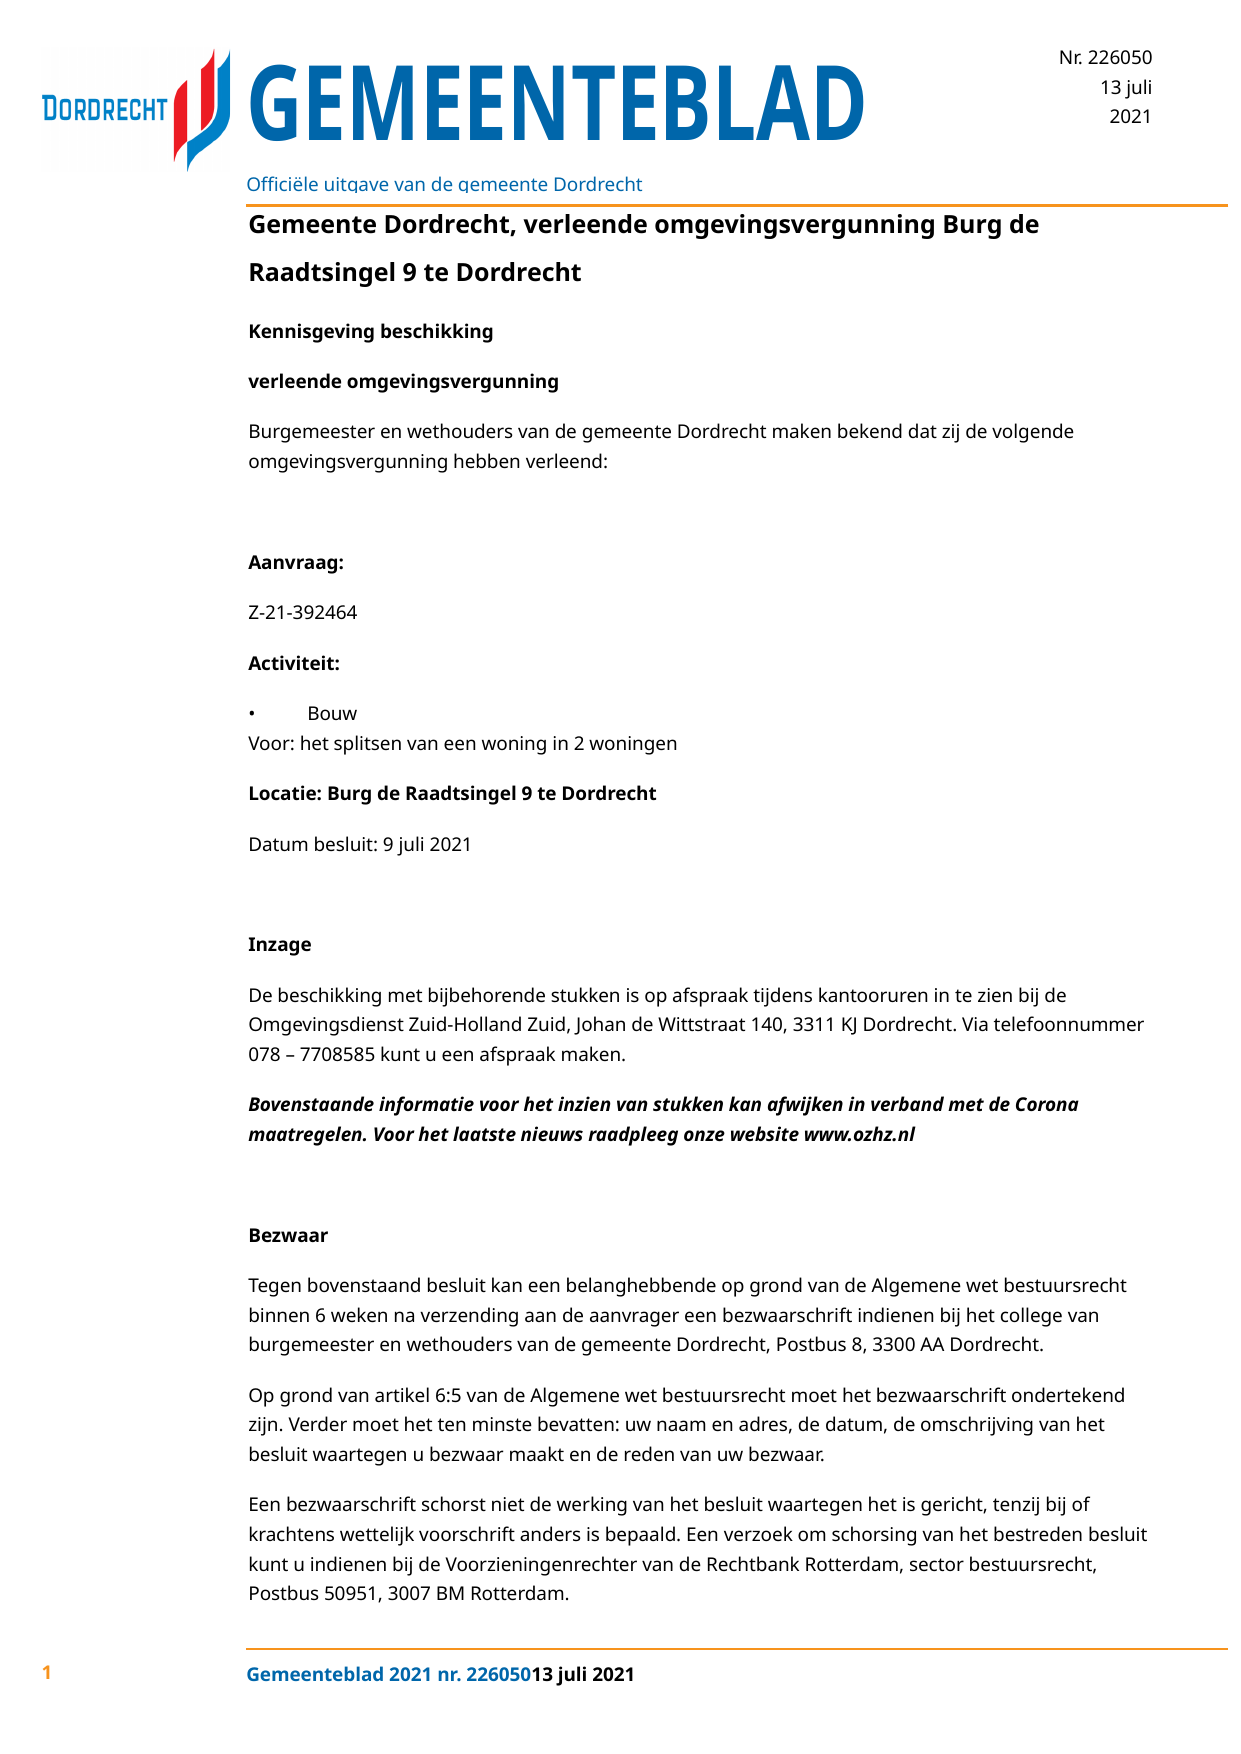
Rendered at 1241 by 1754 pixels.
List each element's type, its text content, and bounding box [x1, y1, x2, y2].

text Kennisgeving beschikking [248, 318, 1152, 344]
text Z-21-392464 [248, 599, 1152, 625]
text De beschikking met bijbehorende stukken is op afspraak tijdens kantooruren in te zien bij de Omgevingsdienst Zuid-Holland Zuid, Johan de Wittstraat 140, 3311 KJ Dordrecht. Via telefoonnummer 078 – 7708585 kunt u een afspraak maken. [248, 982, 1152, 1067]
text Bovenstaande informatie voor het inzien van stukken kan afwijken in verband met de Corona maatregelen. Voor het laatste nieuws raadpleeg onze website www.ozhz.nl [248, 1092, 1152, 1147]
text Aanvraag: [248, 549, 1152, 575]
text Activiteit: [248, 650, 1152, 676]
text verleende omgevingsvergunning [248, 368, 1152, 394]
text Inzage [248, 932, 1152, 957]
text Datum besluit: 9 juli 2021 [248, 831, 1152, 857]
text Burgemeester en wethouders van de gemeente Dordrecht maken bekend dat zij de volgende omgevingsvergunning hebben verleend: [248, 419, 1152, 474]
text Op grond van artikel 6:5 van de Algemene wet bestuursrecht moet het bezwaarschrift ondertekend zijn. Verder moet het ten minste bevatten: uw naam en adres, de datum, de omschrijving van het besluit waartegen u bezwaar maakt en de reden van uw bezwaar. [248, 1382, 1152, 1467]
text Voor: het splitsen van een woning in 2 woningen [248, 730, 1152, 756]
text Locatie: Burg de Raadtsingel 9 te Dordrecht [248, 780, 1152, 806]
text Een bezwaarschrift schorst niet de werking van het besluit waartegen het is gericht, tenzij bij of krachtens wettelijk voorschrift anders is bepaald. Een verzoek om schorsing van het bestreden besluit kunt u indienen bij de Voorzieningenrechter van de Rechtbank Rotterdam, sector bestuursrecht, Postbus 50951, 3007 BM Rotterdam. [248, 1492, 1152, 1606]
text Gemeente Dordrecht, verleende omgevingsvergunning Burg de Raadtsingel 9 te Dordrecht [248, 207, 1152, 288]
text Tegen bovenstaand besluit kan een belanghebbende op grond van de Algemene wet bestuursrecht binnen 6 weken na verzending aan de aanvrager een bezwaarschrift indienen bij het college van burgemeester en wethouders van de gemeente Dordrecht, Postbus 8, 3300 AA Dordrecht. [248, 1272, 1152, 1357]
text Bezwaar [248, 1222, 1152, 1248]
list Bouw [248, 700, 1152, 726]
picture [41, 47, 231, 172]
